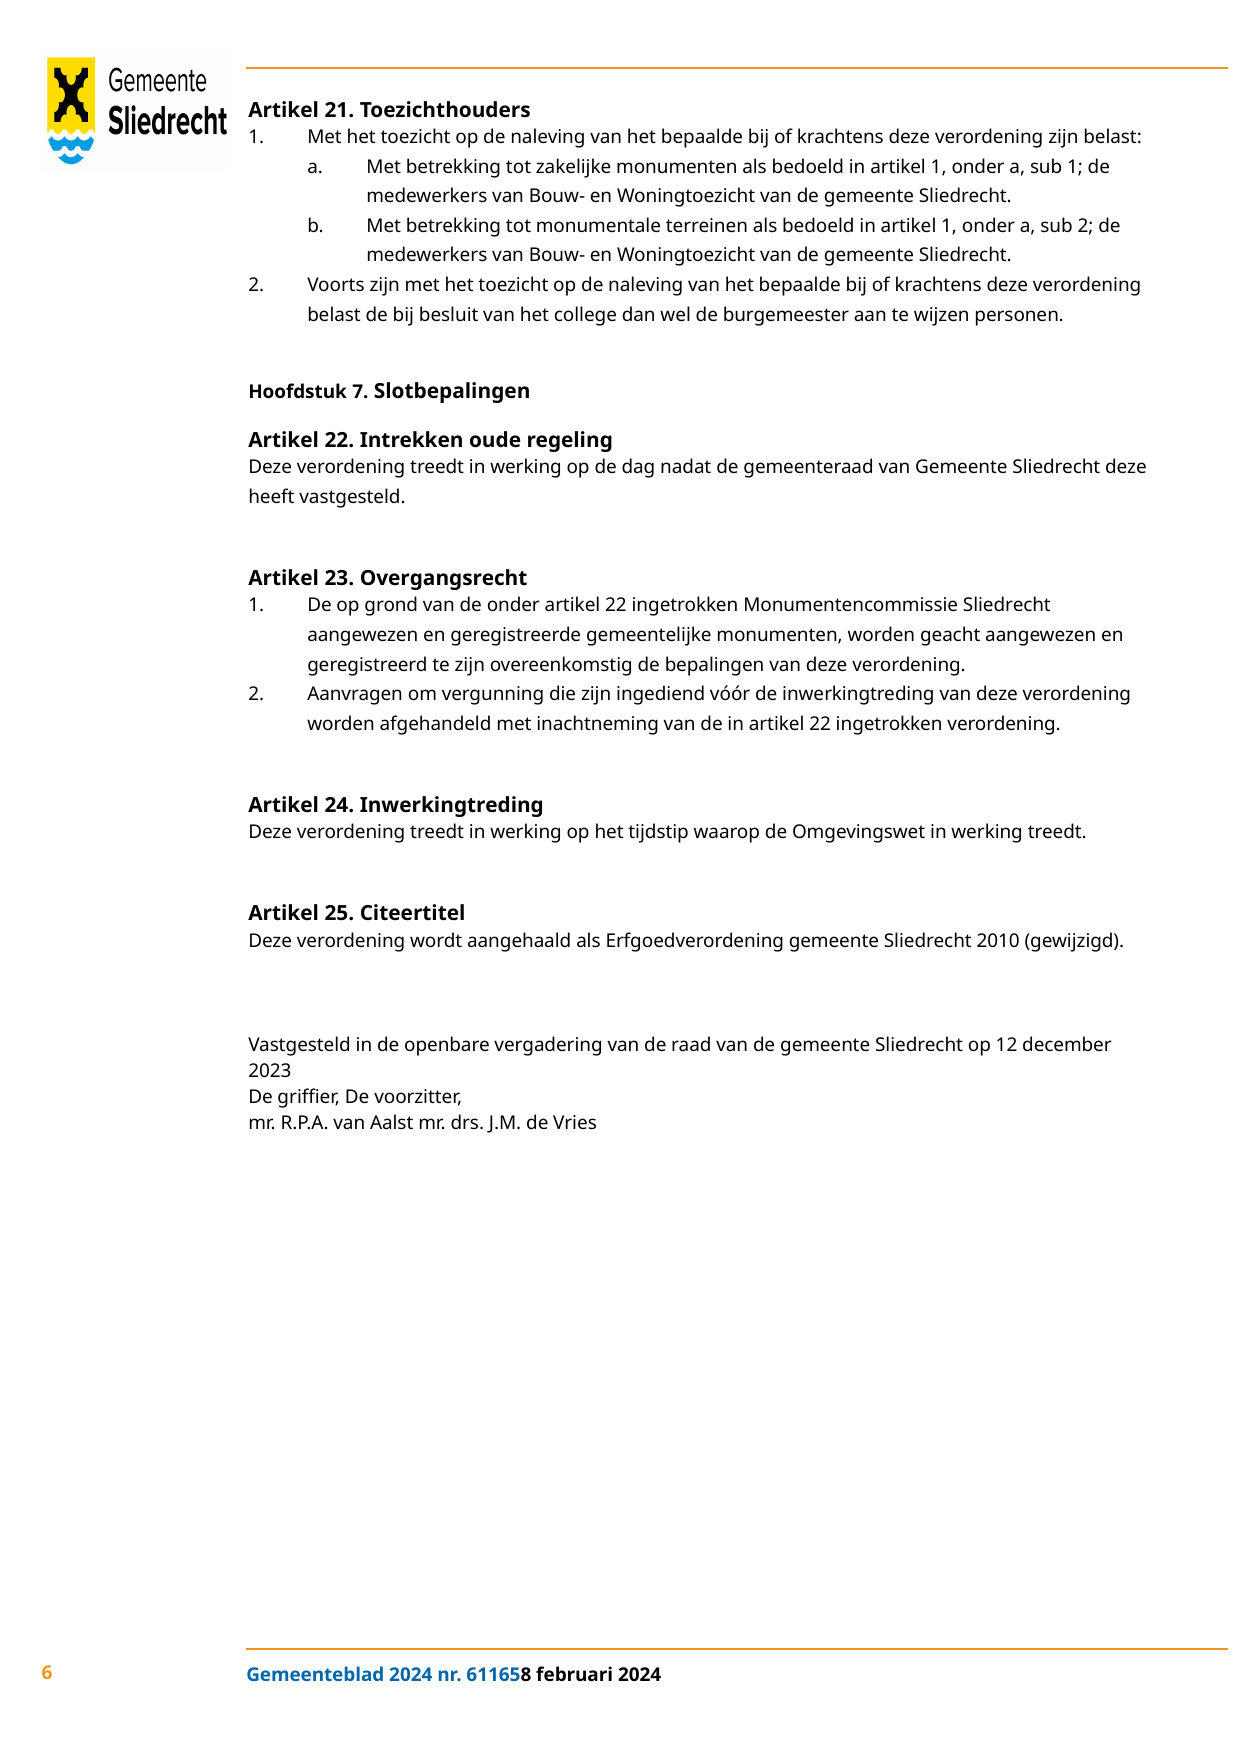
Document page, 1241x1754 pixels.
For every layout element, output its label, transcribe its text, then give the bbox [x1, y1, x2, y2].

list Met betrekking tot zakelijke monumenten als bedoeld in artikel 1, onder a, sub 1; de medewerkers van Bouw- en Woningtoezicht van de gemeente Sliedrecht. [307, 153, 1152, 208]
text Deze verordening treedt in werking op de dag nadat de gemeenteraad van Gemeente Sliedrecht deze heeft vastgesteld. [248, 454, 1152, 509]
text Artikel 23. Overgangsrecht [248, 563, 1152, 592]
text Hoofdstuk 7. Slotbepalingen [248, 376, 1152, 404]
text Vastgesteld in de openbare vergadering van de raad van de gemeente Sliedrecht op 12 december 2023 [248, 1032, 1152, 1083]
list Voorts zijn met het toezicht op de naleving van het bepaalde bij of krachtens deze verordening belast de bij besluit van het college dan wel de burgemeester aan te wijzen personen. [248, 271, 1152, 326]
text Deze verordening wordt aangehaald als Erfgoedverordening gemeente Sliedrecht 2010 (gewijzigd). [248, 927, 1152, 953]
list Aanvragen om vergunning die zijn ingediend vóór de inwerkingtreding van deze verordening worden afgehandeld met inachtneming van de in artikel 22 ingetrokken verordening. [248, 680, 1152, 736]
list Met het toezicht op de naleving van het bepaalde bij of krachtens deze verordening zijn belast: [248, 123, 1152, 149]
text Artikel 21. Toezichthouders [248, 95, 1152, 123]
text Artikel 24. Inwerkingtreding [248, 790, 1152, 818]
list De op grond van de onder artikel 22 ingetrokken Monumentencommissie Sliedrecht aangewezen en geregistreerde gemeentelijke monumenten, worden geacht aangewezen en geregistreerd te zijn overeenkomstig de bepalingen van deze verordening. [248, 592, 1152, 677]
list Met betrekking tot monumentale terreinen als bedoeld in artikel 1, onder a, sub 2; de medewerkers van Bouw- en Woningtoezicht van de gemeente Sliedrecht. [307, 212, 1152, 267]
text Deze verordening treedt in werking op het tijdstip waarop de Omgevingswet in werking treedt. [248, 818, 1152, 844]
text Artikel 25. Citeertitel [248, 898, 1152, 927]
text Artikel 22. Intrekken oude regeling [248, 425, 1152, 454]
picture [41, 47, 231, 172]
text De griffier, De voorzitter, [248, 1083, 1152, 1109]
text mr. R.P.A. van Aalst mr. drs. J.M. de Vries [248, 1109, 1152, 1134]
